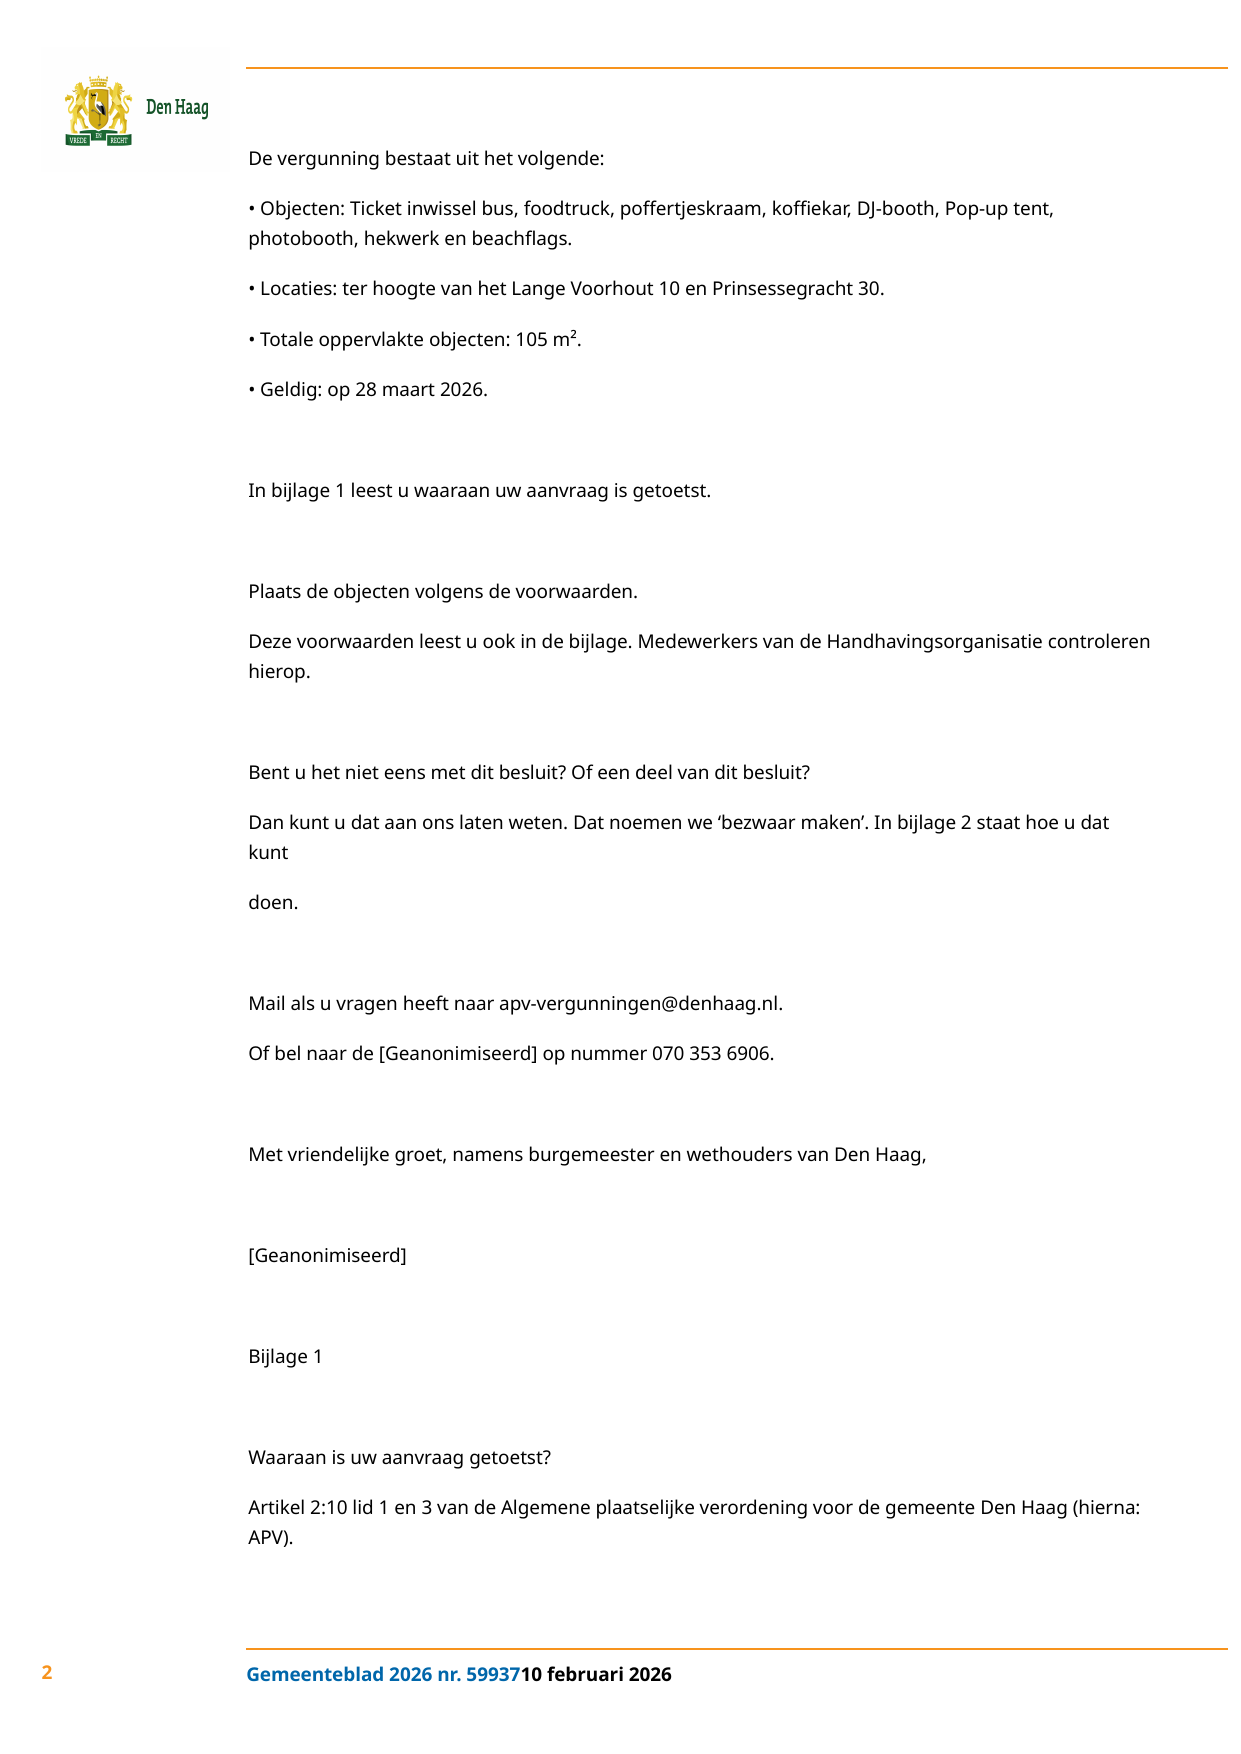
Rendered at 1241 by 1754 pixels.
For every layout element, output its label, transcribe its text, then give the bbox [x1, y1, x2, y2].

text De vergunning bestaat uit het volgende: [248, 145, 1152, 171]
text [Geanonimiseerd] [248, 1242, 1152, 1268]
text Plaats de objecten volgens de voorwaarden. [248, 578, 1152, 604]
text Met vriendelijke groet, namens burgemeester en wethouders van Den Haag, [248, 1141, 1152, 1167]
text In bijlage 1 leest u waaraan uw aanvraag is getoetst. [248, 477, 1152, 503]
text Waaraan is uw aanvraag getoetst? [248, 1444, 1152, 1470]
text Of bel naar de [Geanonimiseerd] op nummer 070 353 6906. [248, 1041, 1152, 1066]
text Bijlage 1 [248, 1343, 1152, 1369]
text Bent u het niet eens met dit besluit? Of een deel van dit besluit? [248, 759, 1152, 785]
text Dan kunt u dat aan ons laten weten. Dat noemen we ‘bezwaar maken’. In bijlage 2 staat hoe u dat kunt [248, 809, 1152, 865]
picture [41, 47, 231, 172]
text Mail als u vragen heeft naar apv-vergunningen@denhaag.nl. [248, 990, 1152, 1016]
text • Totale oppervlakte objecten: 105 m². [248, 326, 1152, 352]
text • Geldig: op 28 maart 2026. [248, 376, 1152, 402]
text doen. [248, 889, 1152, 915]
text • Objecten: Ticket inwissel bus, foodtruck, poffertjeskraam, koffiekar, DJ-booth, Pop-up tent, photobooth, hekwerk en beachflags. [248, 196, 1152, 251]
text • Locaties: ter hoogte van het Lange Voorhout 10 en Prinsessegracht 30. [248, 276, 1152, 301]
text Deze voorwaarden leest u ook in de bijlage. Medewerkers van de Handhavingsorganisatie controleren hierop. [248, 628, 1152, 684]
text Artikel 2:10 lid 1 en 3 van de Algemene plaatselijke verordening voor de gemeente Den Haag (hierna: APV). [248, 1494, 1152, 1550]
